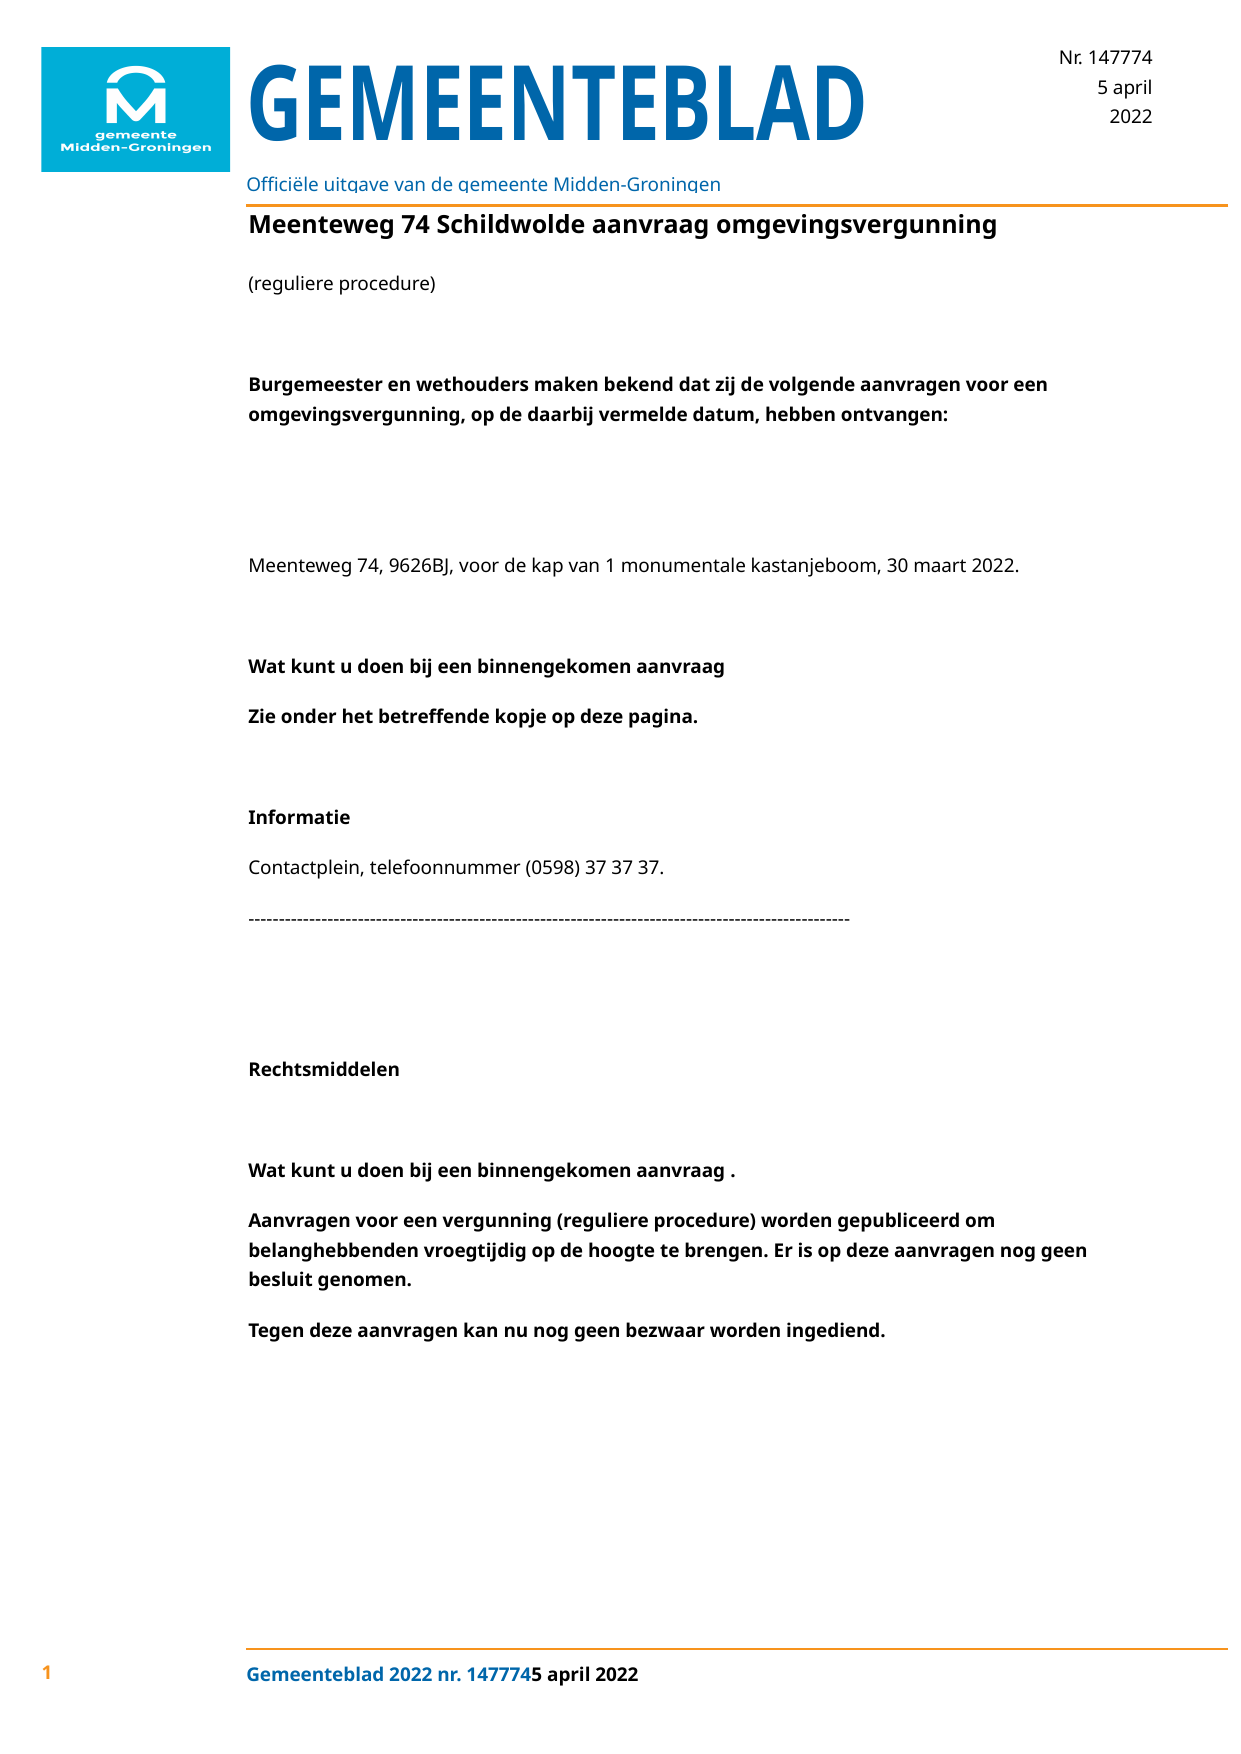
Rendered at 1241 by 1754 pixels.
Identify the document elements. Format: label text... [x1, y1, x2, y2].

text Wat kunt u doen bij een binnengekomen aanvraag . [248, 1157, 1152, 1183]
picture [107, 89, 165, 122]
text Tegen deze aanvragen kan nu nog geen bezwaar worden ingediend. [248, 1317, 1152, 1343]
picture [184, 146, 190, 153]
text Aanvragen voor een vergunning (reguliere procedure) worden gepubliceerd om belanghebbenden vroegtijdig op de hoogte te brengen. Er is op deze aanvragen nog geen besluit genomen. [248, 1207, 1152, 1292]
text Burgemeester en wethouders maken bekend dat zij de volgende aanvragen voor een omgevingsvergunning, op de daarbij vermelde datum, hebben ontvangen: [248, 371, 1152, 426]
text Zie onder het betreffende kopje op deze pagina. [248, 703, 1152, 729]
text Meenteweg 74, 9626BJ, voor de kap van 1 monumentale kastanjeboom, 30 maart 2022. [248, 552, 1152, 578]
text Meenteweg 74 Schildwolde aanvraag omgevingsvergunning [248, 207, 1152, 241]
text Wat kunt u doen bij een binnengekomen aanvraag [248, 653, 1152, 678]
text --------------------------------------------------------------------------------------------------- [248, 905, 1152, 931]
text Rechtsmiddelen [248, 1056, 1152, 1082]
picture [108, 66, 164, 82]
text Contactplein, telefoonnummer (0598) 37 37 37. [248, 854, 1152, 880]
text (reguliere procedure) [248, 270, 1152, 296]
text Informatie [248, 804, 1152, 830]
